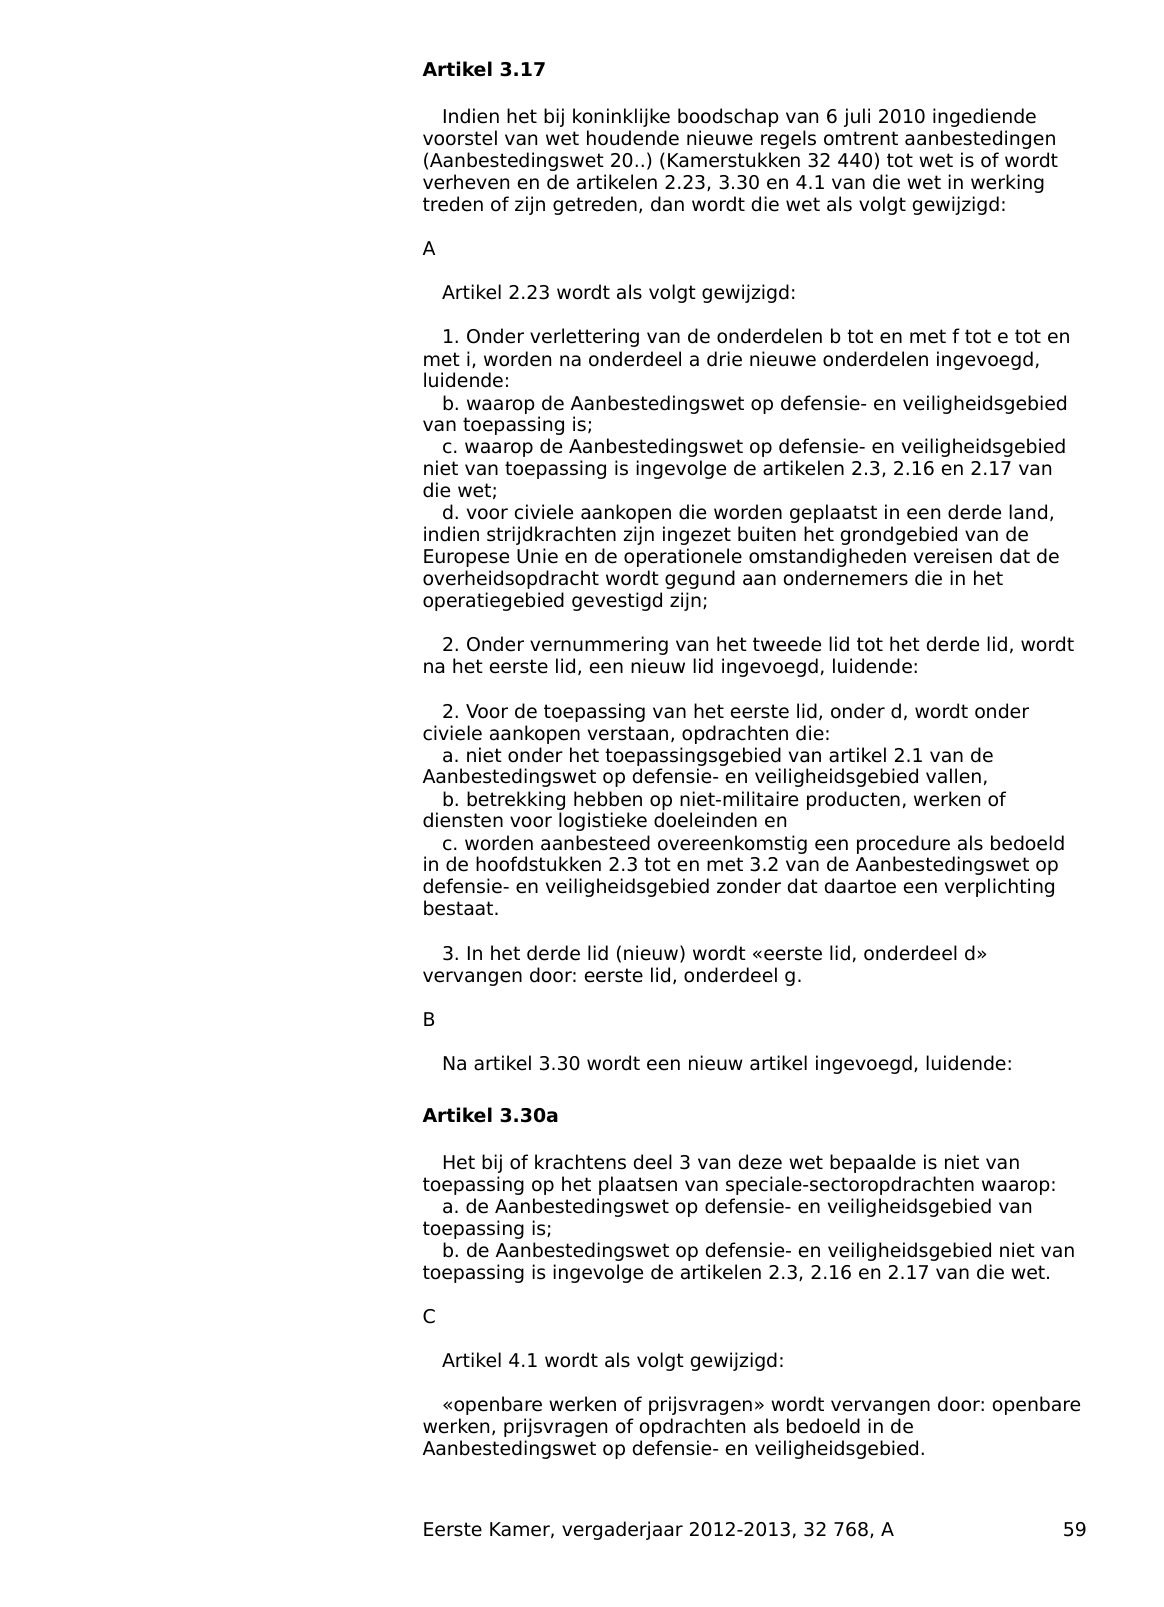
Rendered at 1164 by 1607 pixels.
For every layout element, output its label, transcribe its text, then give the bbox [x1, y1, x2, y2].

subtitle Artikel 3.30a [422, 1105, 1087, 1127]
text Indien het bij koninklijke boodschap van 6 juli 2010 ingediende voorstel van wet houdende nieuwe regels omtrent aanbestedingen (Aanbestedingswet 20..) (Kamerstukken 32 440) tot wet is of wordt verheven en de artikelen 2.23, 3.30 en 4.1 van die wet in werking treden of zijn getreden, dan wordt die wet als volgt gewijzigd: [422, 106, 1087, 216]
subtitle Artikel 3.17 [422, 59, 1087, 81]
text 2. Onder vernummering van het tweede lid tot het derde lid, wordt na het eerste lid, een nieuw lid ingevoegd, luidende: [422, 634, 1087, 678]
text B [422, 1009, 1087, 1031]
text c. waarop de Aanbestedingswet op defensie- en veiligheidsgebied niet van toepassing is ingevolge de artikelen 2.3, 2.16 en 2.17 van die wet; [422, 436, 1087, 502]
text C [422, 1306, 1087, 1328]
text c. worden aanbesteed overeenkomstig een procedure als bedoeld in de hoofdstukken 2.3 tot en met 3.2 van de Aanbestedingswet op defensie- en veiligheidsgebied zonder dat daartoe een verplichting bestaat. [422, 832, 1087, 920]
text b. de Aanbestedingswet op defensie- en veiligheidsgebied niet van toepassing is ingevolge de artikelen 2.3, 2.16 en 2.17 van die wet. [422, 1240, 1087, 1284]
text «openbare werken of prijsvragen» wordt vervangen door: openbare werken, prijsvragen of opdrachten als bedoeld in de Aanbestedingswet op defensie- en veiligheidsgebied. [422, 1394, 1087, 1460]
text a. de Aanbestedingswet op defensie- en veiligheidsgebied van toepassing is; [422, 1196, 1087, 1240]
text Artikel 2.23 wordt als volgt gewijzigd: [422, 282, 1087, 304]
text A [422, 238, 1087, 260]
text b. waarop de Aanbestedingswet op defensie- en veiligheidsgebied van toepassing is; [422, 392, 1087, 436]
text Het bij of krachtens deel 3 van deze wet bepaalde is niet van toepassing op het plaatsen van speciale-sectoropdrachten waarop: [422, 1152, 1087, 1196]
text Artikel 4.1 wordt als volgt gewijzigd: [422, 1350, 1087, 1372]
text d. voor civiele aankopen die worden geplaatst in een derde land, indien strijdkrachten zijn ingezet buiten het grondgebied van de Europese Unie en de operationele omstandigheden vereisen dat de overheidsopdracht wordt gegund aan ondernemers die in het operatiegebied gevestigd zijn; [422, 502, 1087, 612]
text a. niet onder het toepassingsgebied van artikel 2.1 van de Aanbestedingswet op defensie- en veiligheidsgebied vallen, [422, 744, 1087, 788]
text 1. Onder verlettering van de onderdelen b tot en met f tot e tot en met i, worden na onderdeel a drie nieuwe onderdelen ingevoegd, luidende: [422, 326, 1087, 392]
text 2. Voor de toepassing van het eerste lid, onder d, wordt onder civiele aankopen verstaan, opdrachten die: [422, 701, 1087, 744]
text Na artikel 3.30 wordt een nieuw artikel ingevoegd, luidende: [422, 1053, 1087, 1075]
text b. betrekking hebben op niet-militaire producten, werken of diensten voor logistieke doeleinden en [422, 788, 1087, 832]
text 3. In het derde lid (nieuw) wordt «eerste lid, onderdeel d» vervangen door: eerste lid, onderdeel g. [422, 942, 1087, 986]
